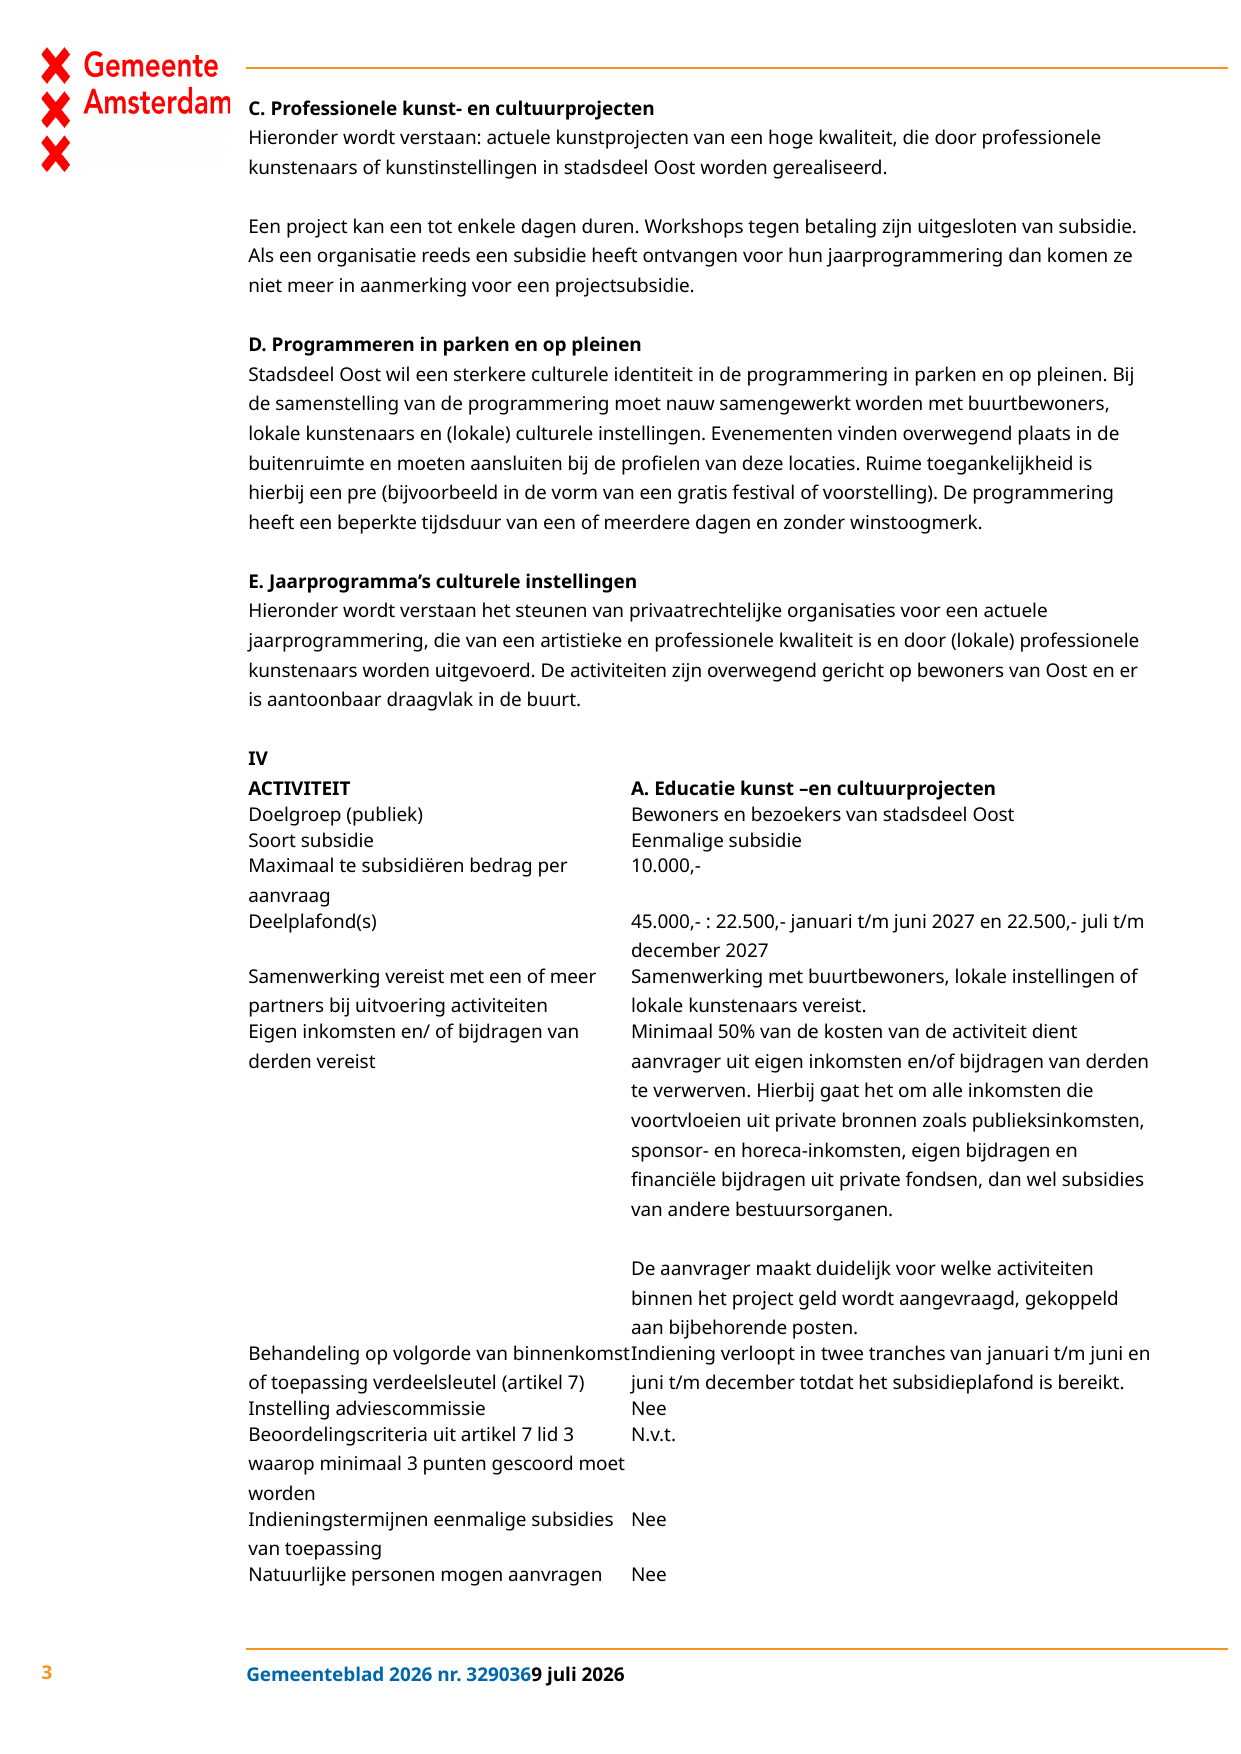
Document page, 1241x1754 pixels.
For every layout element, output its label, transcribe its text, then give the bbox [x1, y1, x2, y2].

table_cell Doelgroep (publiek) [248, 801, 631, 827]
text Hieronder wordt verstaan: actuele kunstprojecten van een hoge kwaliteit, die door professionele kunstenaars of kunstinstellingen in stadsdeel Oost worden gerealiseerd. [248, 124, 1152, 180]
table_cell 10.000,- [631, 853, 1152, 908]
text Een project kan een tot enkele dagen duren. Workshops tegen betaling zijn uitgesloten van subsidie. Als een organisatie reeds een subsidie heeft ontvangen voor hun jaarprogrammering dan komen ze niet meer in aanmerking voor een projectsubsidie. [248, 213, 1152, 298]
table_cell Nee [631, 1395, 1152, 1421]
table_cell Samenwerking met buurtbewoners, lokale instellingen of lokale kunstenaars vereist. [631, 963, 1152, 1018]
table_header A. Educatie kunst –en cultuurprojecten [631, 775, 1152, 801]
table_cell Nee [631, 1561, 1152, 1587]
table_cell Eigen inkomsten en/ of bijdragen van derden vereist [248, 1019, 631, 1340]
text D. Programmeren in parken en op pleinen [248, 331, 1152, 357]
text Hieronder wordt verstaan het steunen van privaatrechtelijke organisaties voor een actuele jaarprogrammering, die van een artistieke en professionele kwaliteit is en door (lokale) professionele kunstenaars worden uitgevoerd. De activiteiten zijn overwegend gericht op bewoners van Oost en er is aantoonbaar draagvlak in de buurt. [248, 598, 1152, 712]
table_cell Beoordelingscriteria uit artikel 7 lid 3 waarop minimaal 3 punten gescoord moet worden [248, 1421, 631, 1506]
table_cell 45.000,- : 22.500,- januari t/m juni 2027 en 22.500,- juli t/m december 2027 [631, 908, 1152, 963]
table_cell Minimaal 50% van de kosten van de activiteit dient aanvrager uit eigen inkomsten en/of bijdragen van derden te verwerven. Hierbij gaat het om alle inkomsten die voortvloeien uit private bronnen zoals publieksinkomsten, sponsor- en horeca-inkomsten, eigen bijdragen en financiële bijdragen uit private fondsen, dan wel subsidies van andere bestuursorganen. De aanvrager maakt duidelijk voor welke activiteiten binnen het project geld wordt aangevraagd, gekoppeld aan bijbehorende posten. [631, 1019, 1152, 1340]
table_header ACTIVITEIT [248, 775, 631, 801]
table_cell Instelling adviescommissie [248, 1395, 631, 1421]
text C. Professionele kunst- en cultuurprojecten [248, 95, 1152, 121]
text E. Jaarprogramma’s culturele instellingen [248, 568, 1152, 594]
table_cell Natuurlijke personen mogen aanvragen [248, 1561, 631, 1587]
table_cell Bewoners en bezoekers van stadsdeel Oost [631, 801, 1152, 827]
table_cell Indiening verloopt in twee tranches van januari t/m juni en juni t/m december totdat het subsidieplafond is bereikt. [631, 1340, 1152, 1395]
text Stadsdeel Oost wil een sterkere culturele identiteit in de programmering in parken en op pleinen. Bij de samenstelling van de programmering moet nauw samengewerkt worden met buurtbewoners, lokale kunstenaars en (lokale) culturele instellingen. Evenementen vinden overwegend plaats in de buitenruimte en moeten aansluiten bij de profielen van deze locaties. Ruime toegankelijkheid is hierbij een pre (bijvoorbeeld in de vorm van een gratis festival of voorstelling). De programmering heeft een beperkte tijdsduur van een of meerdere dagen en zonder winstoogmerk. [248, 361, 1152, 535]
table_cell N.v.t. [631, 1421, 1152, 1506]
table_cell Deelplafond(s) [248, 908, 631, 963]
table_cell Soort subsidie [248, 827, 631, 852]
table_cell Indieningstermijnen eenmalige subsidies van toepassing [248, 1506, 631, 1561]
table_cell Maximaal te subsidiëren bedrag per aanvraag [248, 853, 631, 908]
picture [41, 47, 231, 172]
table_cell Samenwerking vereist met een of meer partners bij uitvoering activiteiten [248, 963, 631, 1018]
text IV [248, 746, 1152, 771]
table_cell Behandeling op volgorde van binnenkomst of toepassing verdeelsleutel (artikel 7) [248, 1340, 631, 1395]
table_cell Eenmalige subsidie [631, 827, 1152, 852]
table_cell Nee [631, 1506, 1152, 1561]
